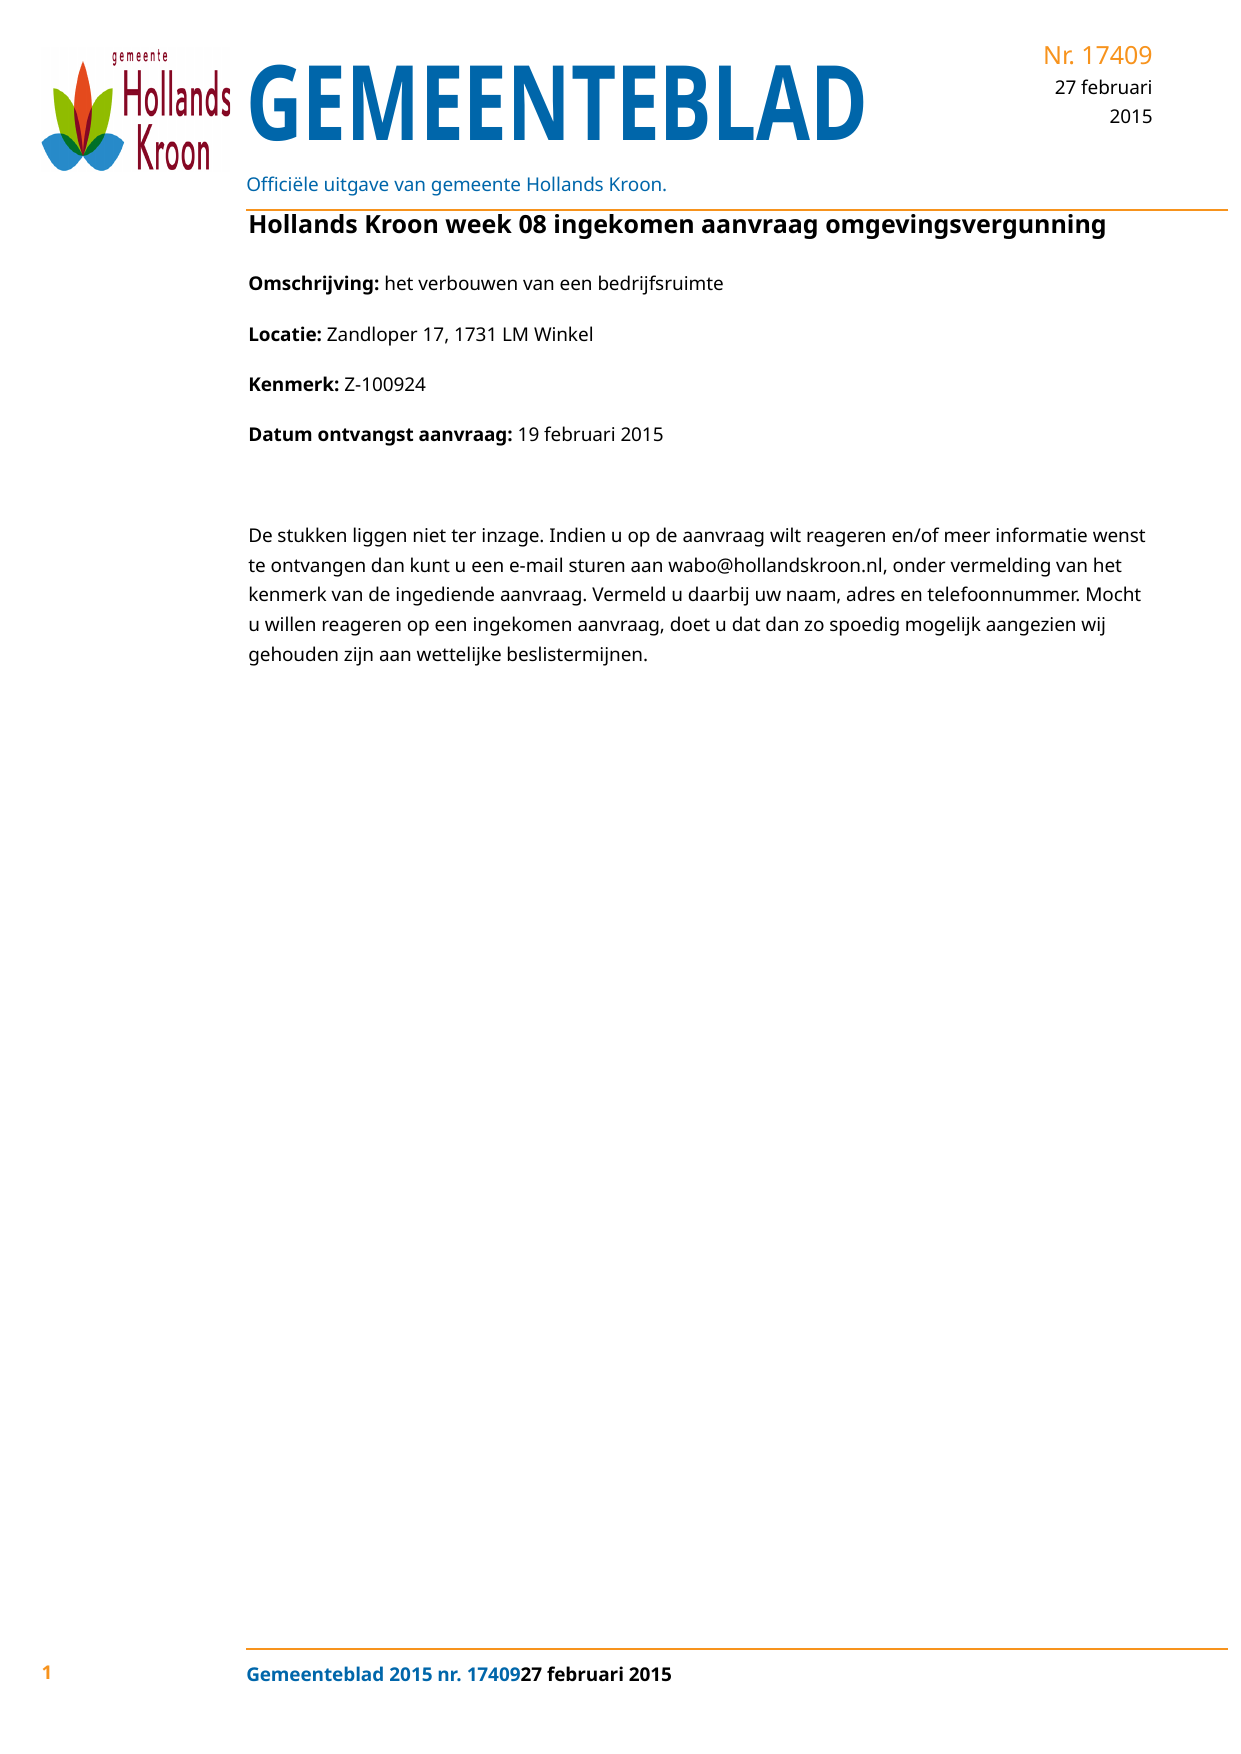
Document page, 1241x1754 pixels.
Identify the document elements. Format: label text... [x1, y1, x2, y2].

text Omschrijving: het verbouwen van een bedrijfsruimte [248, 270, 1152, 296]
text Datum ontvangst aanvraag: 19 februari 2015 [248, 422, 1152, 447]
text Locatie: Zandloper 17, 1731 LM Winkel [248, 321, 1152, 346]
text Kenmerk: Z-100924 [248, 371, 1152, 397]
text Hollands Kroon week 08 ingekomen aanvraag omgevingsvergunning [248, 211, 1152, 241]
picture [41, 47, 231, 172]
text De stukken liggen niet ter inzage. Indien u op de aanvraag wilt reageren en/of meer informatie wenst te ontvangen dan kunt u een e-mail sturen aan wabo@hollandskroon.nl, onder vermelding van het kenmerk van de ingediende aanvraag. Vermeld u daarbij uw naam, adres en telefoonnummer. Mocht u willen reageren op een ingekomen aanvraag, doet u dat dan zo spoedig mogelijk aangezien wij gehouden zijn aan wettelijke beslistermijnen. [248, 522, 1152, 666]
